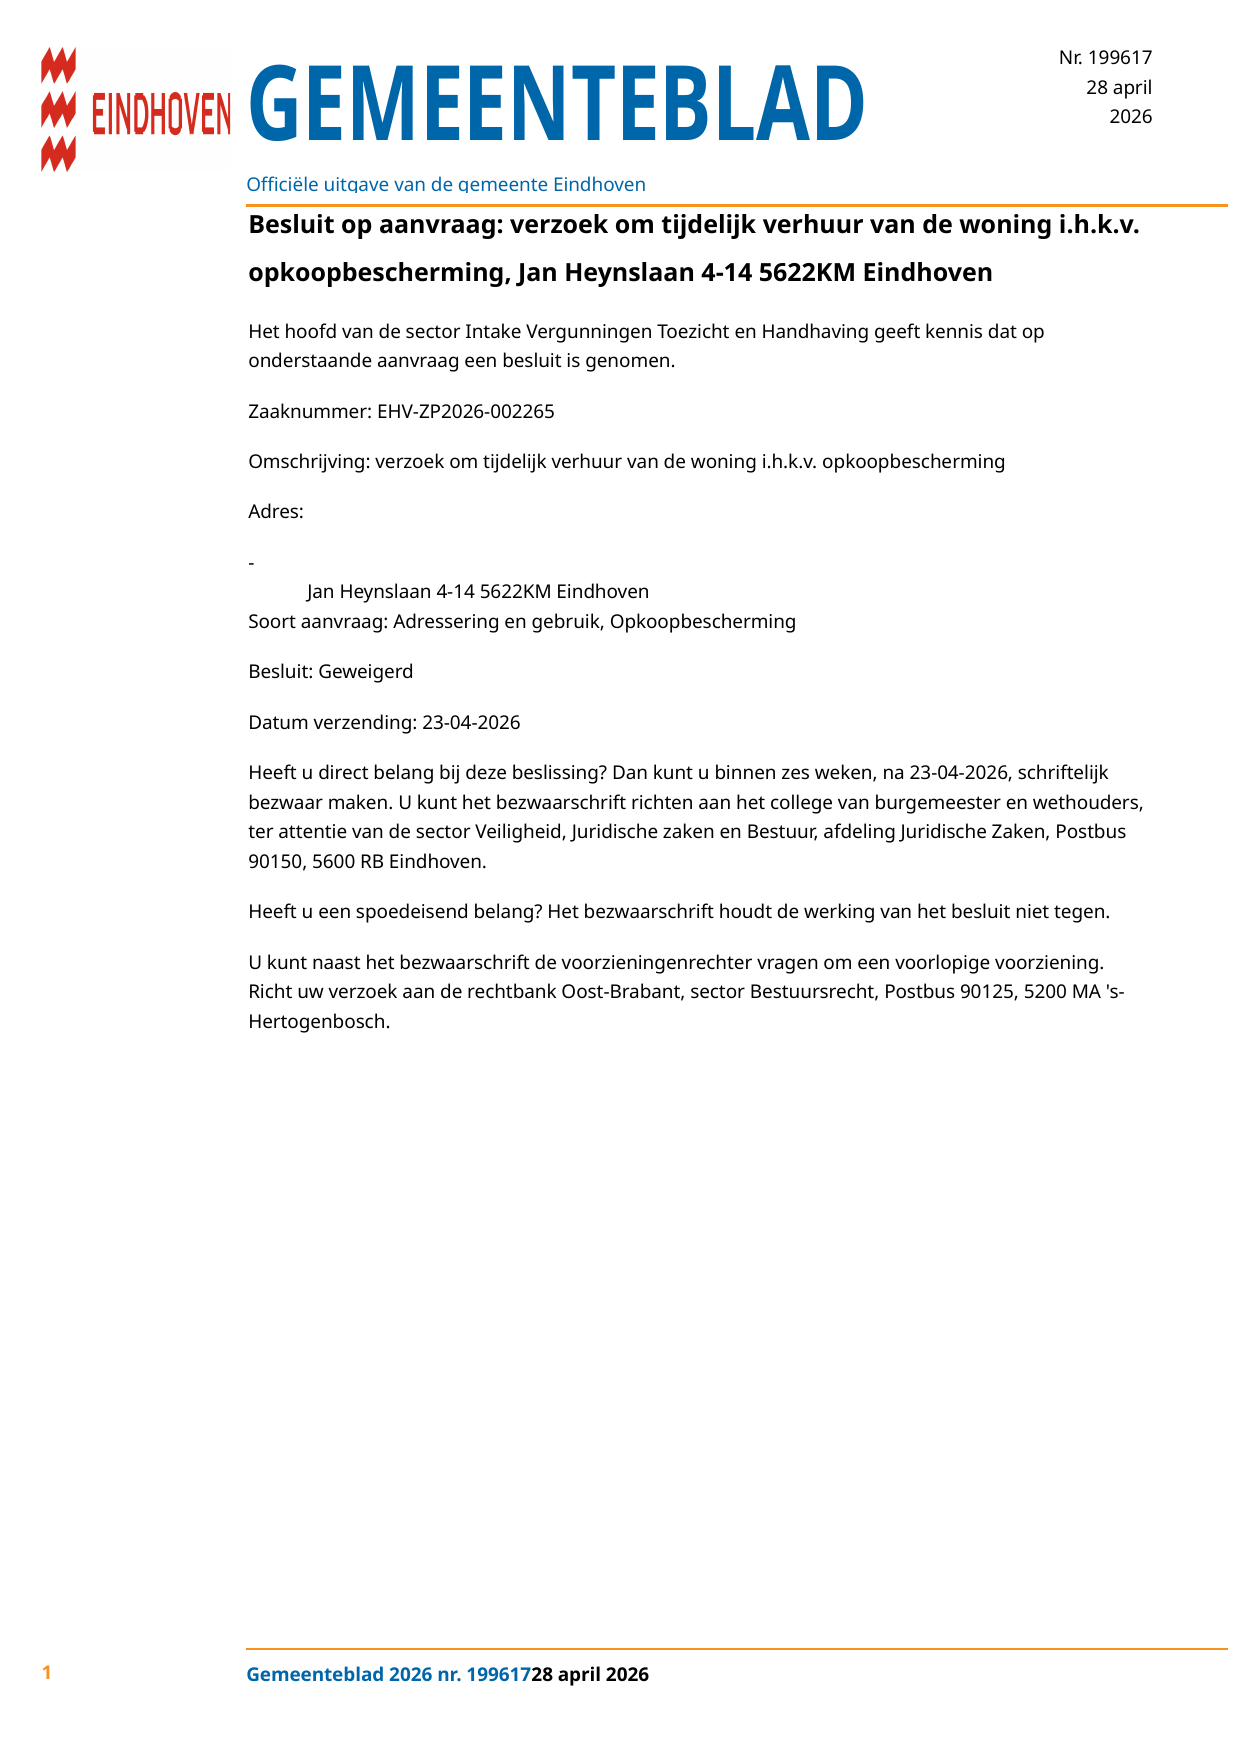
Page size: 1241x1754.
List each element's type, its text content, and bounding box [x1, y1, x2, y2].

picture [41, 47, 231, 172]
list Jan Heynslaan 4-14 5622KM Eindhoven [248, 579, 1152, 604]
text Soort aanvraag: Adressering en gebruik, Opkoopbescherming [248, 608, 1152, 634]
text Het hoofd van de sector Intake Vergunningen Toezicht en Handhaving geeft kennis dat op onderstaande aanvraag een besluit is genomen. [248, 318, 1152, 373]
text Omschrijving: verzoek om tijdelijk verhuur van de woning i.h.k.v. opkoopbescherming [248, 448, 1152, 474]
text Heeft u direct belang bij deze beslissing? Dan kunt u binnen zes weken, na 23-04-2026, schriftelijk bezwaar maken. U kunt het bezwaarschrift richten aan het college van burgemeester en wethouders, ter attentie van de sector Veiligheid, Juridische zaken en Bestuur, afdeling Juridische Zaken, Postbus 90150, 5600 RB Eindhoven. [248, 759, 1152, 874]
text Zaaknummer: EHV-ZP2026-002265 [248, 398, 1152, 424]
text U kunt naast het bezwaarschrift de voorzieningenrechter vragen om een voorlopige voorziening. Richt uw verzoek aan de rechtbank Oost-Brabant, sector Bestuursrecht, Postbus 90125, 5200 MA 's-Hertogenbosch. [248, 949, 1152, 1034]
text Besluit op aanvraag: verzoek om tijdelijk verhuur van de woning i.h.k.v. opkoopbescherming, Jan Heynslaan 4-14 5622KM Eindhoven [248, 207, 1152, 288]
text Heeft u een spoedeisend belang? Het bezwaarschrift houdt de werking van het besluit niet tegen. [248, 899, 1152, 924]
text Datum verzending: 23-04-2026 [248, 709, 1152, 735]
text Adres: [248, 499, 1152, 524]
text Besluit: Geweigerd [248, 659, 1152, 684]
